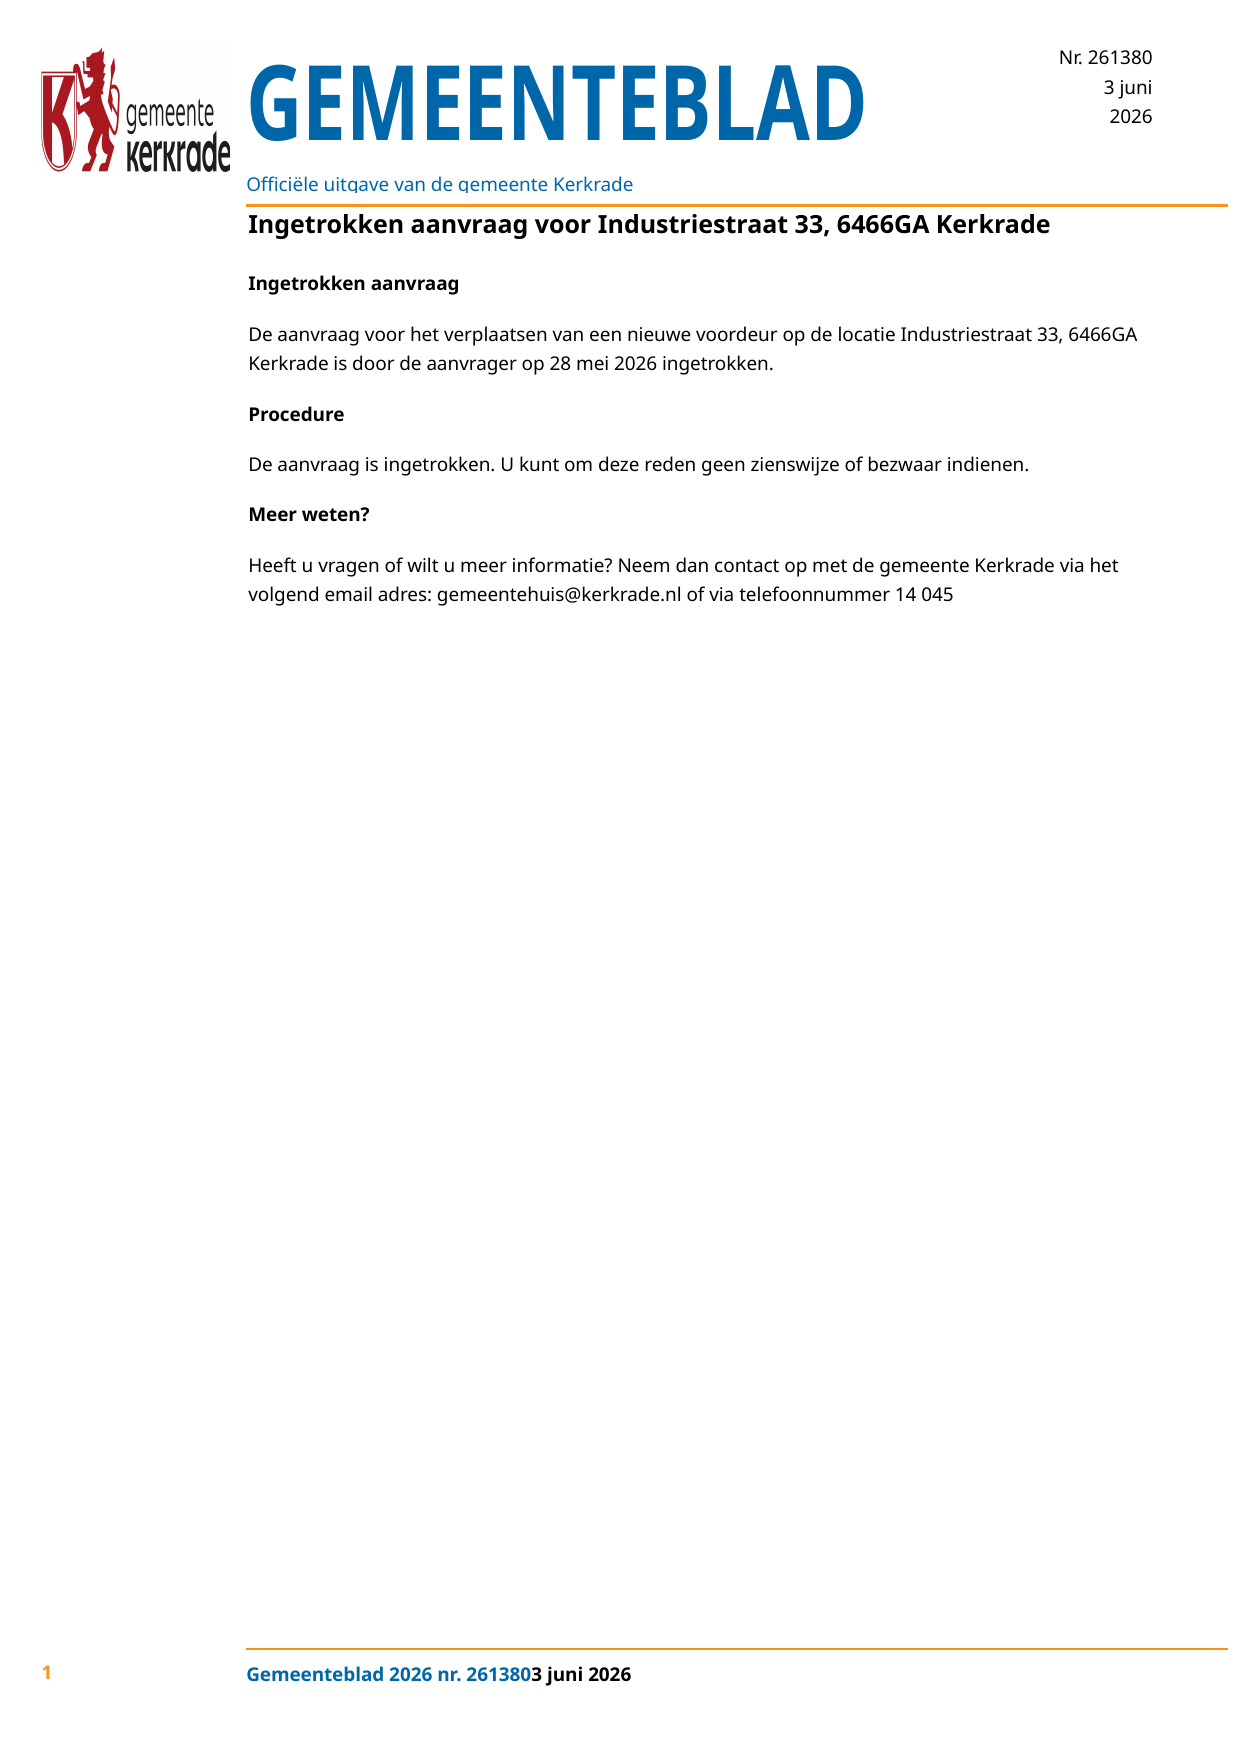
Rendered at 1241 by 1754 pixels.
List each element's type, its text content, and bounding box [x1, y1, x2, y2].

text Heeft u vragen of wilt u meer informatie? Neem dan contact op met de gemeente Kerkrade via het volgend email adres: gemeentehuis@kerkrade.nl of via telefoonnummer 14 045 [248, 552, 1152, 607]
text Ingetrokken aanvraag [248, 270, 1152, 296]
text De aanvraag is ingetrokken. U kunt om deze reden geen zienswijze of bezwaar indienen. [248, 451, 1152, 477]
text Meer weten? [248, 502, 1152, 527]
text De aanvraag voor het verplaatsen van een nieuwe voordeur op de locatie Industriestraat 33, 6466GA Kerkrade is door de aanvrager op 28 mei 2026 ingetrokken. [248, 321, 1152, 376]
text Ingetrokken aanvraag voor Industriestraat 33, 6466GA Kerkrade [248, 207, 1152, 241]
text Procedure [248, 401, 1152, 426]
picture [41, 47, 231, 172]
